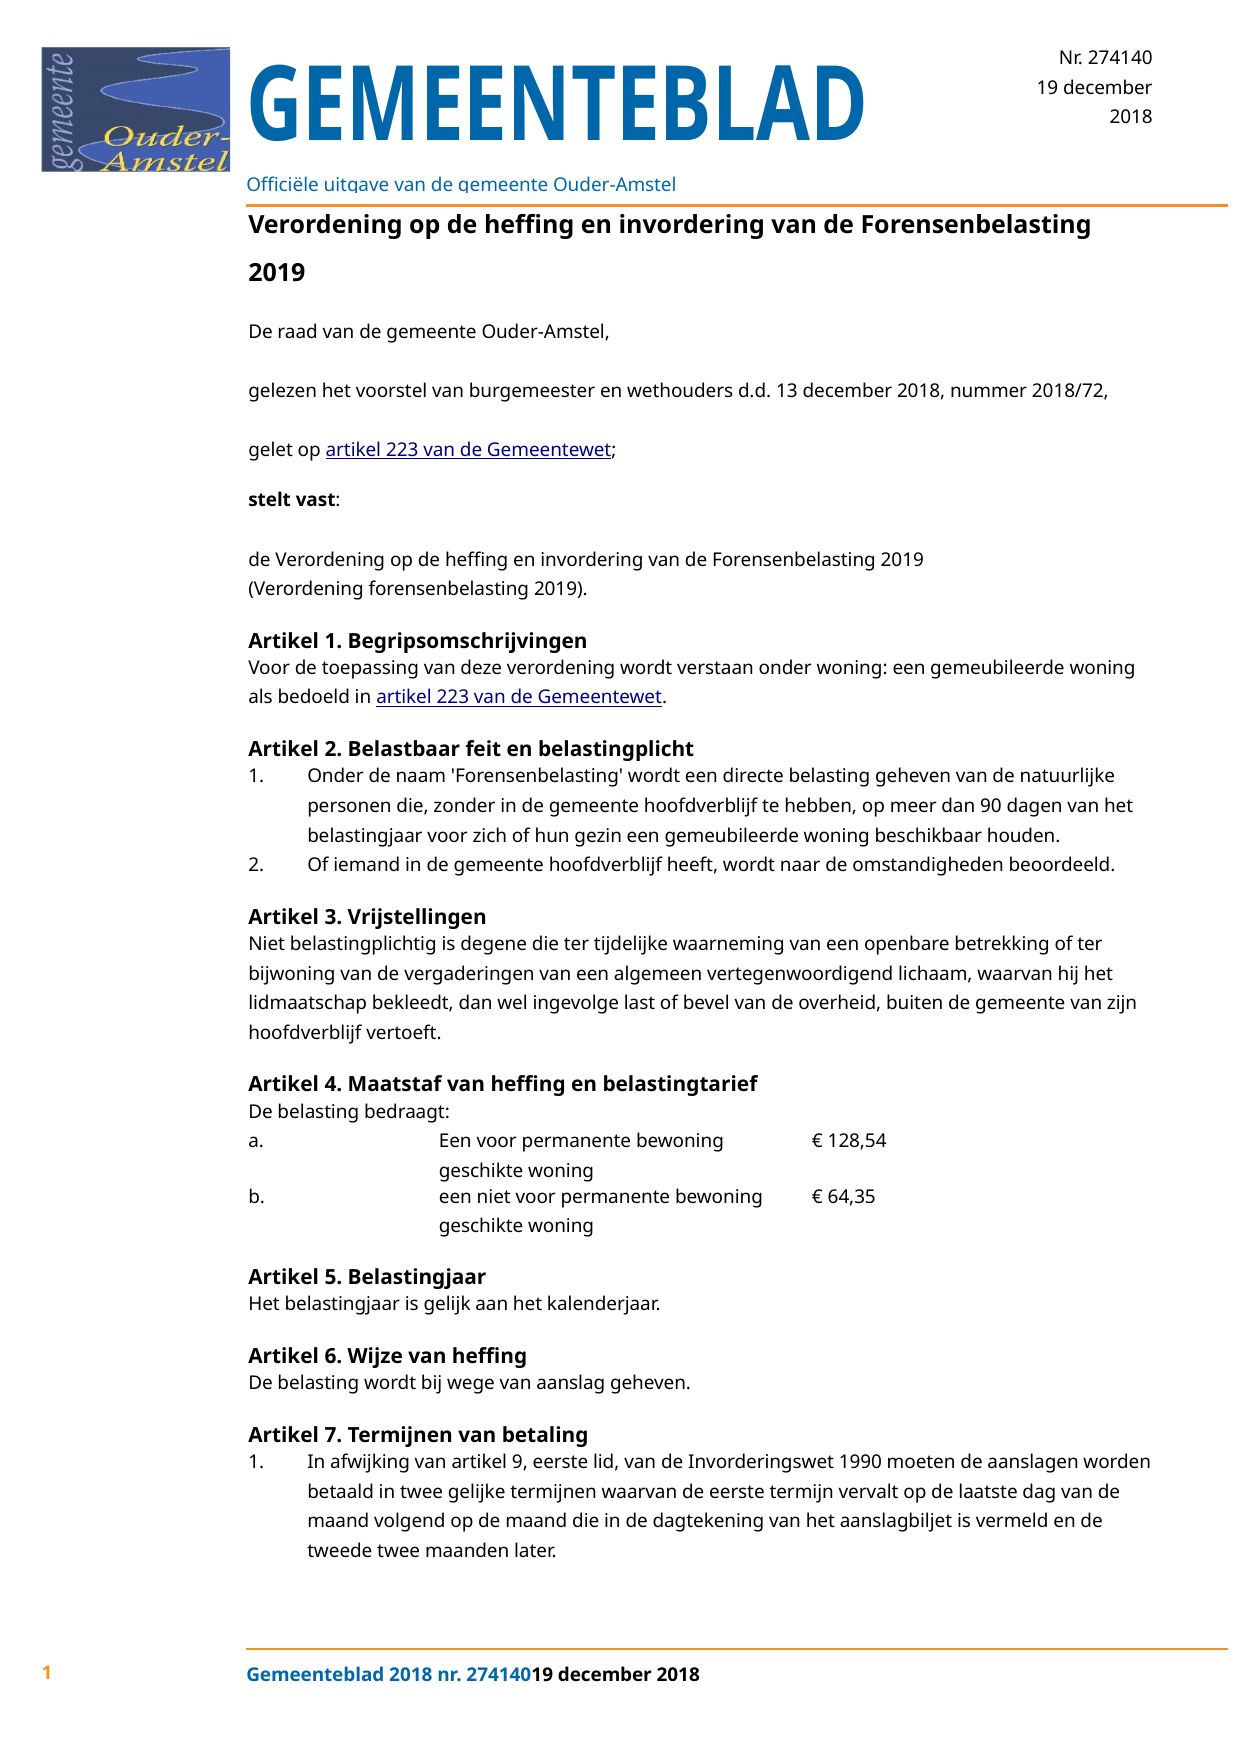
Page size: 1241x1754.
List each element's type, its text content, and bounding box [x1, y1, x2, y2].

text Artikel 5. Belastingjaar [248, 1262, 1152, 1291]
table_cell een niet voor permanente bewoning geschikte woning [439, 1183, 812, 1238]
text (Verordening forensenbelasting 2019). [248, 575, 1152, 601]
text Artikel 1. Begripsomschrijvingen [248, 626, 1152, 654]
text Artikel 7. Termijnen van betaling [248, 1420, 1152, 1448]
table_header € 128,54 [812, 1128, 1152, 1183]
text Artikel 2. Belastbaar feit en belastingplicht [248, 734, 1152, 763]
text gelet op artikel 223 van de Gemeentewet; [248, 436, 1152, 462]
picture [41, 47, 231, 172]
text Artikel 6. Wijze van heffing [248, 1341, 1152, 1369]
text gelezen het voorstel van burgemeester en wethouders d.d. 13 december 2018, nummer 2018/72, [248, 377, 1152, 403]
list Onder de naam 'Forensenbelasting' wordt een directe belasting geheven van de natuurlijke personen die, zonder in de gemeente hoofdverblijf te hebben, op meer dan 90 dagen van het belastingjaar voor zich of hun gezin een gemeubileerde woning beschikbaar houden. [248, 763, 1152, 847]
text Artikel 4. Maatstaf van heffing en belastingtarief [248, 1069, 1152, 1098]
table_cell € 64,35 [812, 1183, 1152, 1238]
table_cell b. [248, 1183, 439, 1238]
list In afwijking van artikel 9, eerste lid, van de Invorderingswet 1990 moeten de aanslagen worden betaald in twee gelijke termijnen waarvan de eerste termijn vervalt op de laatste dag van de maand volgend op de maand die in de dagtekening van het aanslagbiljet is vermeld en de tweede twee maanden later. [248, 1448, 1152, 1563]
text de Verordening op de heffing en invordering van de Forensenbelasting 2019 [248, 546, 1152, 571]
table_header Een voor permanente bewoning geschikte woning [439, 1128, 812, 1183]
text Niet belastingplichtig is degene die ter tijdelijke waarneming van een openbare betrekking of ter bijwoning van de vergaderingen van een algemeen vertegenwoordigend lichaam, waarvan hij het lidmaatschap bekleedt, dan wel ingevolge last of bevel van de overheid, buiten de gemeente van zijn hoofdverblijf vertoeft. [248, 930, 1152, 1045]
text Verordening op de heffing en invordering van de Forensenbelasting 2019 [248, 207, 1152, 288]
text stelt vast: [248, 487, 1152, 512]
list Of iemand in de gemeente hoofdverblijf heeft, wordt naar de omstandigheden beoordeeld. [248, 851, 1152, 877]
text De raad van de gemeente Ouder-Amstel, [248, 318, 1152, 344]
text Het belastingjaar is gelijk aan het kalenderjaar. [248, 1291, 1152, 1316]
text Voor de toepassing van deze verordening wordt verstaan onder woning: een gemeubileerde woning als bedoeld in artikel 223 van de Gemeentewet. [248, 654, 1152, 709]
table_header a. [248, 1128, 439, 1183]
text De belasting wordt bij wege van aanslag geheven. [248, 1369, 1152, 1395]
text De belasting bedraagt: [248, 1098, 1152, 1123]
text Artikel 3. Vrijstellingen [248, 902, 1152, 930]
